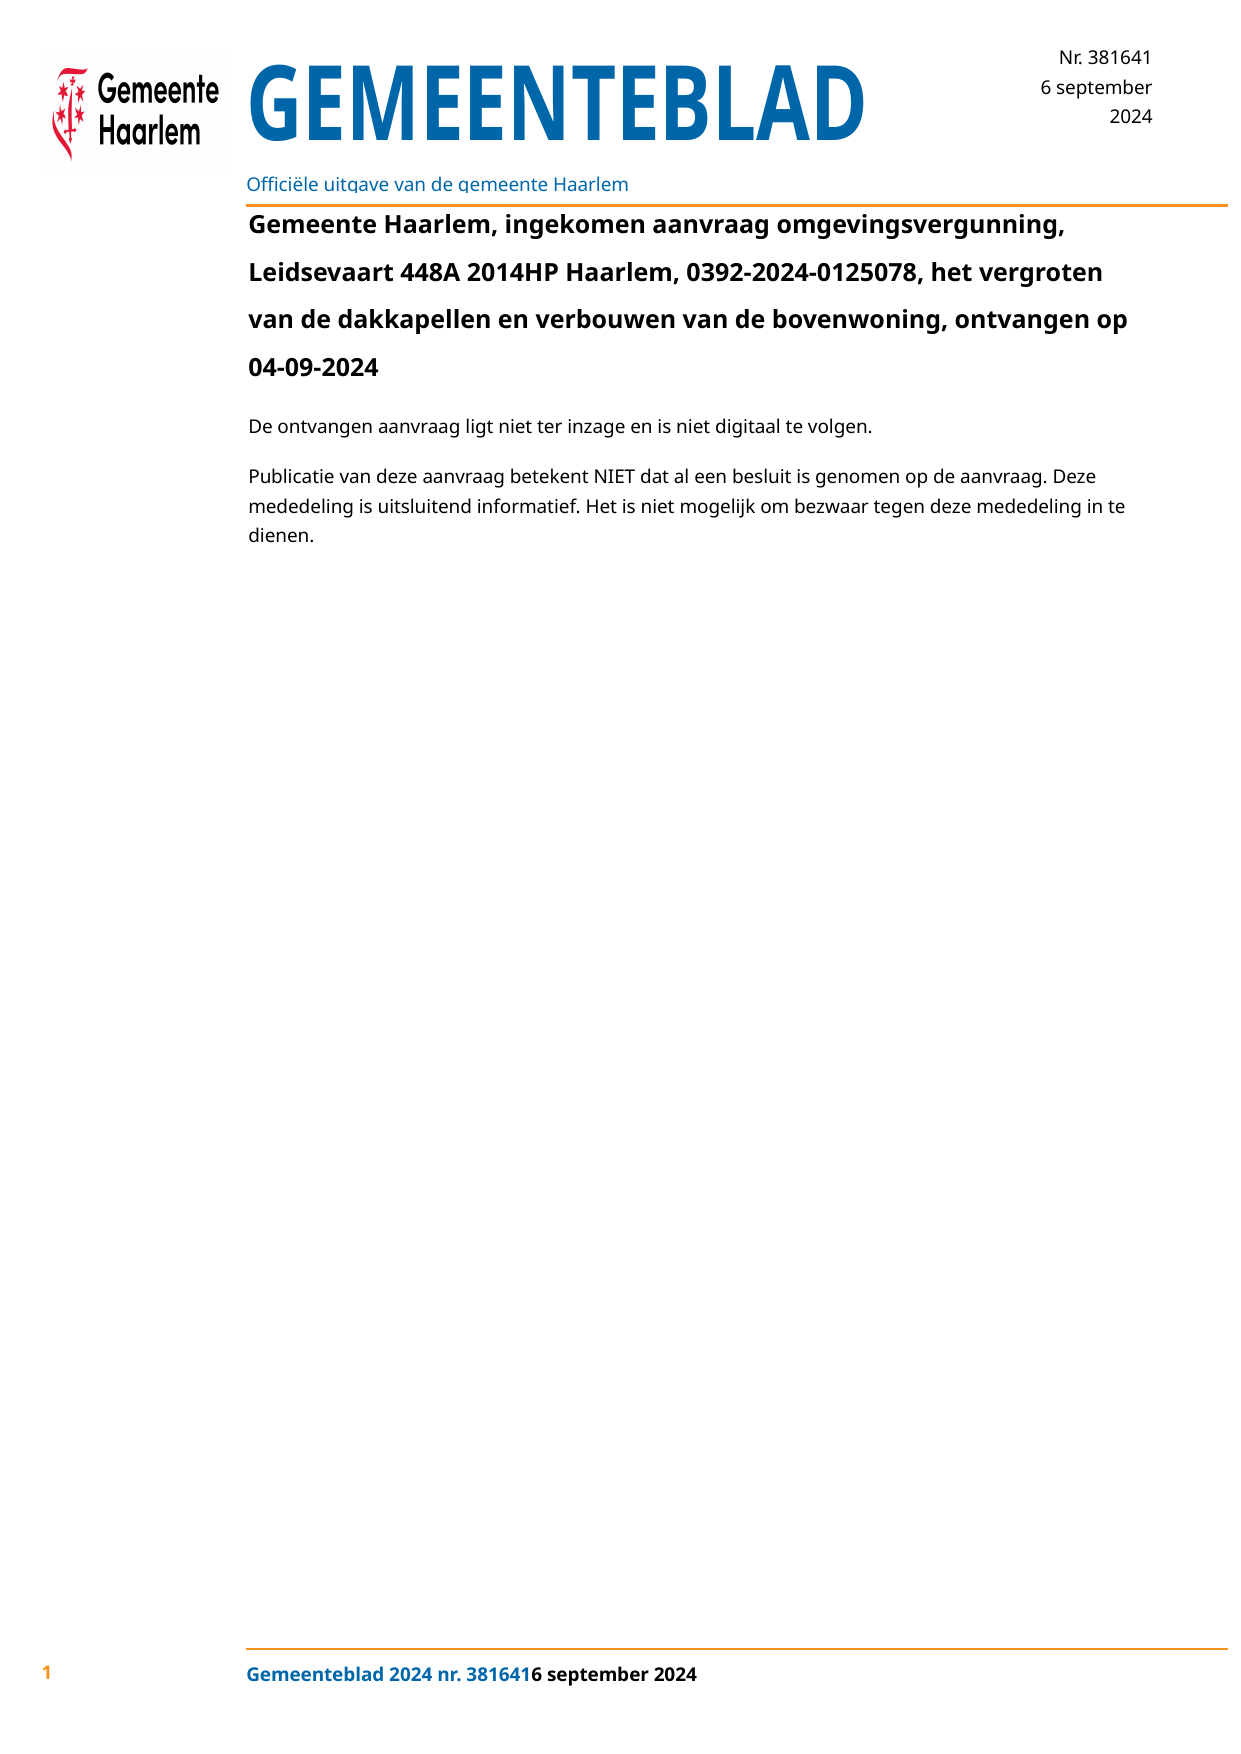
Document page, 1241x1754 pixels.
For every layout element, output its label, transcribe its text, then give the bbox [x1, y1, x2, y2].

text Gemeente Haarlem, ingekomen aanvraag omgevingsvergunning, Leidsevaart 448A 2014HP Haarlem, 0392-2024-0125078, het vergroten van de dakkapellen en verbouwen van de bovenwoning, ontvangen op 04-09-2024 [248, 207, 1152, 384]
text De ontvangen aanvraag ligt niet ter inzage en is niet digitaal te volgen. [248, 413, 1152, 439]
text Publicatie van deze aanvraag betekent NIET dat al een besluit is genomen op de aanvraag. Deze mededeling is uitsluitend informatief. Het is niet mogelijk om bezwaar tegen deze mededeling in te dienen. [248, 463, 1152, 548]
picture [41, 47, 231, 172]
